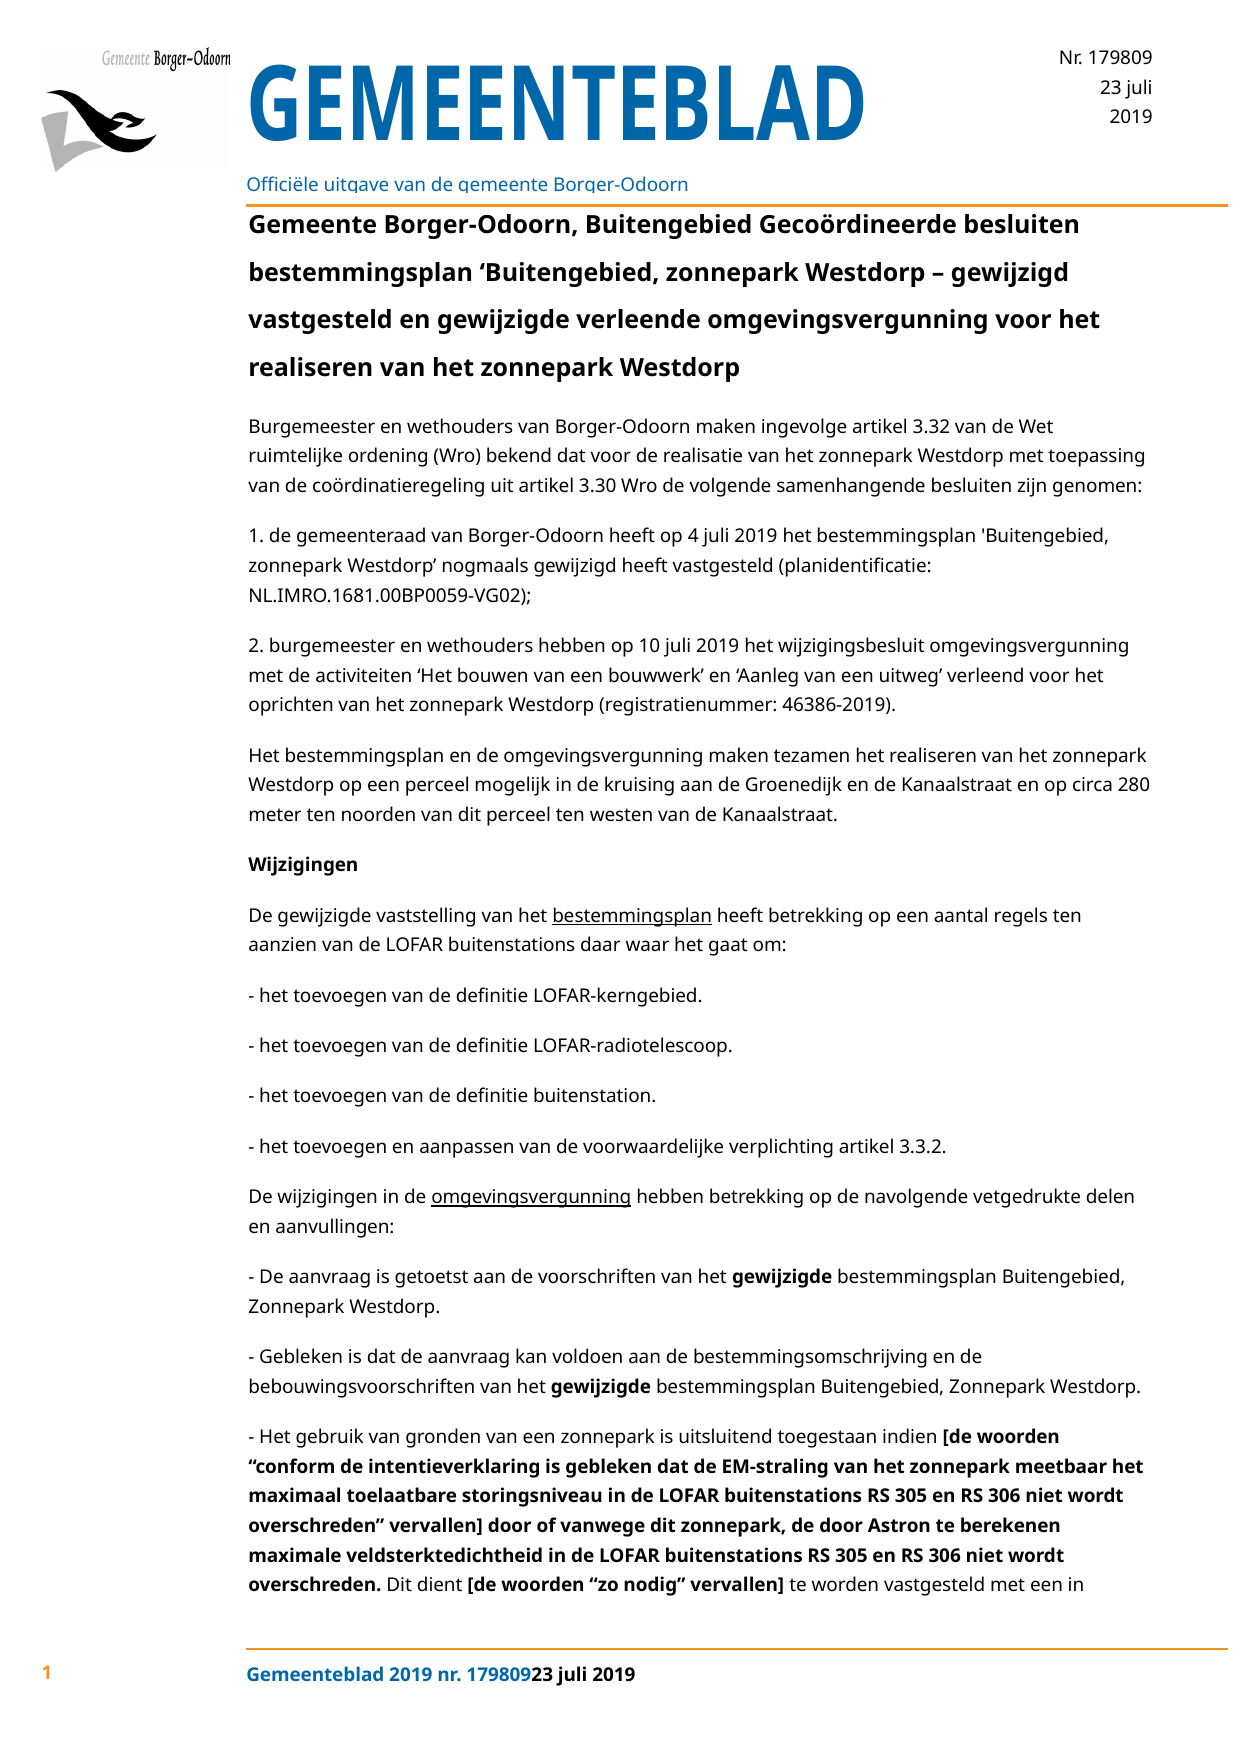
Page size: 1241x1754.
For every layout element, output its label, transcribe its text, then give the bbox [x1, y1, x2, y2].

text Het bestemmingsplan en de omgevingsvergunning maken tezamen het realiseren van het zonnepark Westdorp op een perceel mogelijk in de kruising aan de Groenedijk en de Kanaalstraat en op circa 280 meter ten noorden van dit perceel ten westen van de Kanaalstraat. [248, 742, 1152, 827]
text - het toevoegen van de definitie LOFAR-radiotelescoop. [248, 1032, 1152, 1058]
text - Het gebruik van gronden van een zonnepark is uitsluitend toegestaan indien [de woorden “conform de intentieverklaring is gebleken dat de EM-straling van het zonnepark meetbaar het maximaal toelaatbare storingsniveau in de LOFAR buitenstations RS 305 en RS 306 niet wordt overschreden” vervallen] door of vanwege dit zonnepark, de door Astron te berekenen maximale veldsterktedichtheid in de LOFAR buitenstations RS 305 en RS 306 niet wordt overschreden. Dit dient [de woorden “zo nodig” vervallen] te worden vastgesteld met een in [248, 1423, 1152, 1597]
text Burgemeester en wethouders van Borger-Odoorn maken ingevolge artikel 3.32 van de Wet ruimtelijke ordening (Wro) bekend dat voor de realisatie van het zonnepark Westdorp met toepassing van de coördinatieregeling uit artikel 3.30 Wro de volgende samenhangende besluiten zijn genomen: [248, 413, 1152, 498]
text 2. burgemeester en wethouders hebben op 10 juli 2019 het wijzigingsbesluit omgevingsvergunning met de activiteiten ‘Het bouwen van een bouwwerk’ en ‘Aanleg van een uitweg’ verleend voor het oprichten van het zonnepark Westdorp (registratienummer: 46386-2019). [248, 632, 1152, 717]
text - het toevoegen en aanpassen van de voorwaardelijke verplichting artikel 3.3.2. [248, 1133, 1152, 1159]
text Gemeente Borger-Odoorn, Buitengebied Gecoördineerde besluiten bestemmingsplan ‘Buitengebied, zonnepark Westdorp – gewijzigd vastgesteld en gewijzigde verleende omgevingsvergunning voor het realiseren van het zonnepark Westdorp [248, 207, 1152, 384]
picture [41, 47, 231, 172]
text De wijzigingen in de omgevingsvergunning hebben betrekking op de navolgende vetgedrukte delen en aanvullingen: [248, 1183, 1152, 1239]
text - het toevoegen van de definitie buitenstation. [248, 1083, 1152, 1108]
text Wijzigingen [248, 851, 1152, 877]
text - De aanvraag is getoetst aan de voorschriften van het gewijzigde bestemmingsplan Buitengebied, Zonnepark Westdorp. [248, 1263, 1152, 1319]
text De gewijzigde vaststelling van het bestemmingsplan heeft betrekking op een aantal regels ten aanzien van de LOFAR buitenstations daar waar het gaat om: [248, 902, 1152, 957]
text - Gebleken is dat de aanvraag kan voldoen aan de bestemmingsomschrijving en de bebouwingsvoorschriften van het gewijzigde bestemmingsplan Buitengebied, Zonnepark Westdorp. [248, 1343, 1152, 1399]
text 1. de gemeenteraad van Borger-Odoorn heeft op 4 juli 2019 het bestemmingsplan 'Buitengebied, zonnepark Westdorp’ nogmaals gewijzigd heeft vastgesteld (planidentificatie: NL.IMRO.1681.00BP0059-VG02); [248, 523, 1152, 608]
text - het toevoegen van de definitie LOFAR-kerngebied. [248, 982, 1152, 1008]
